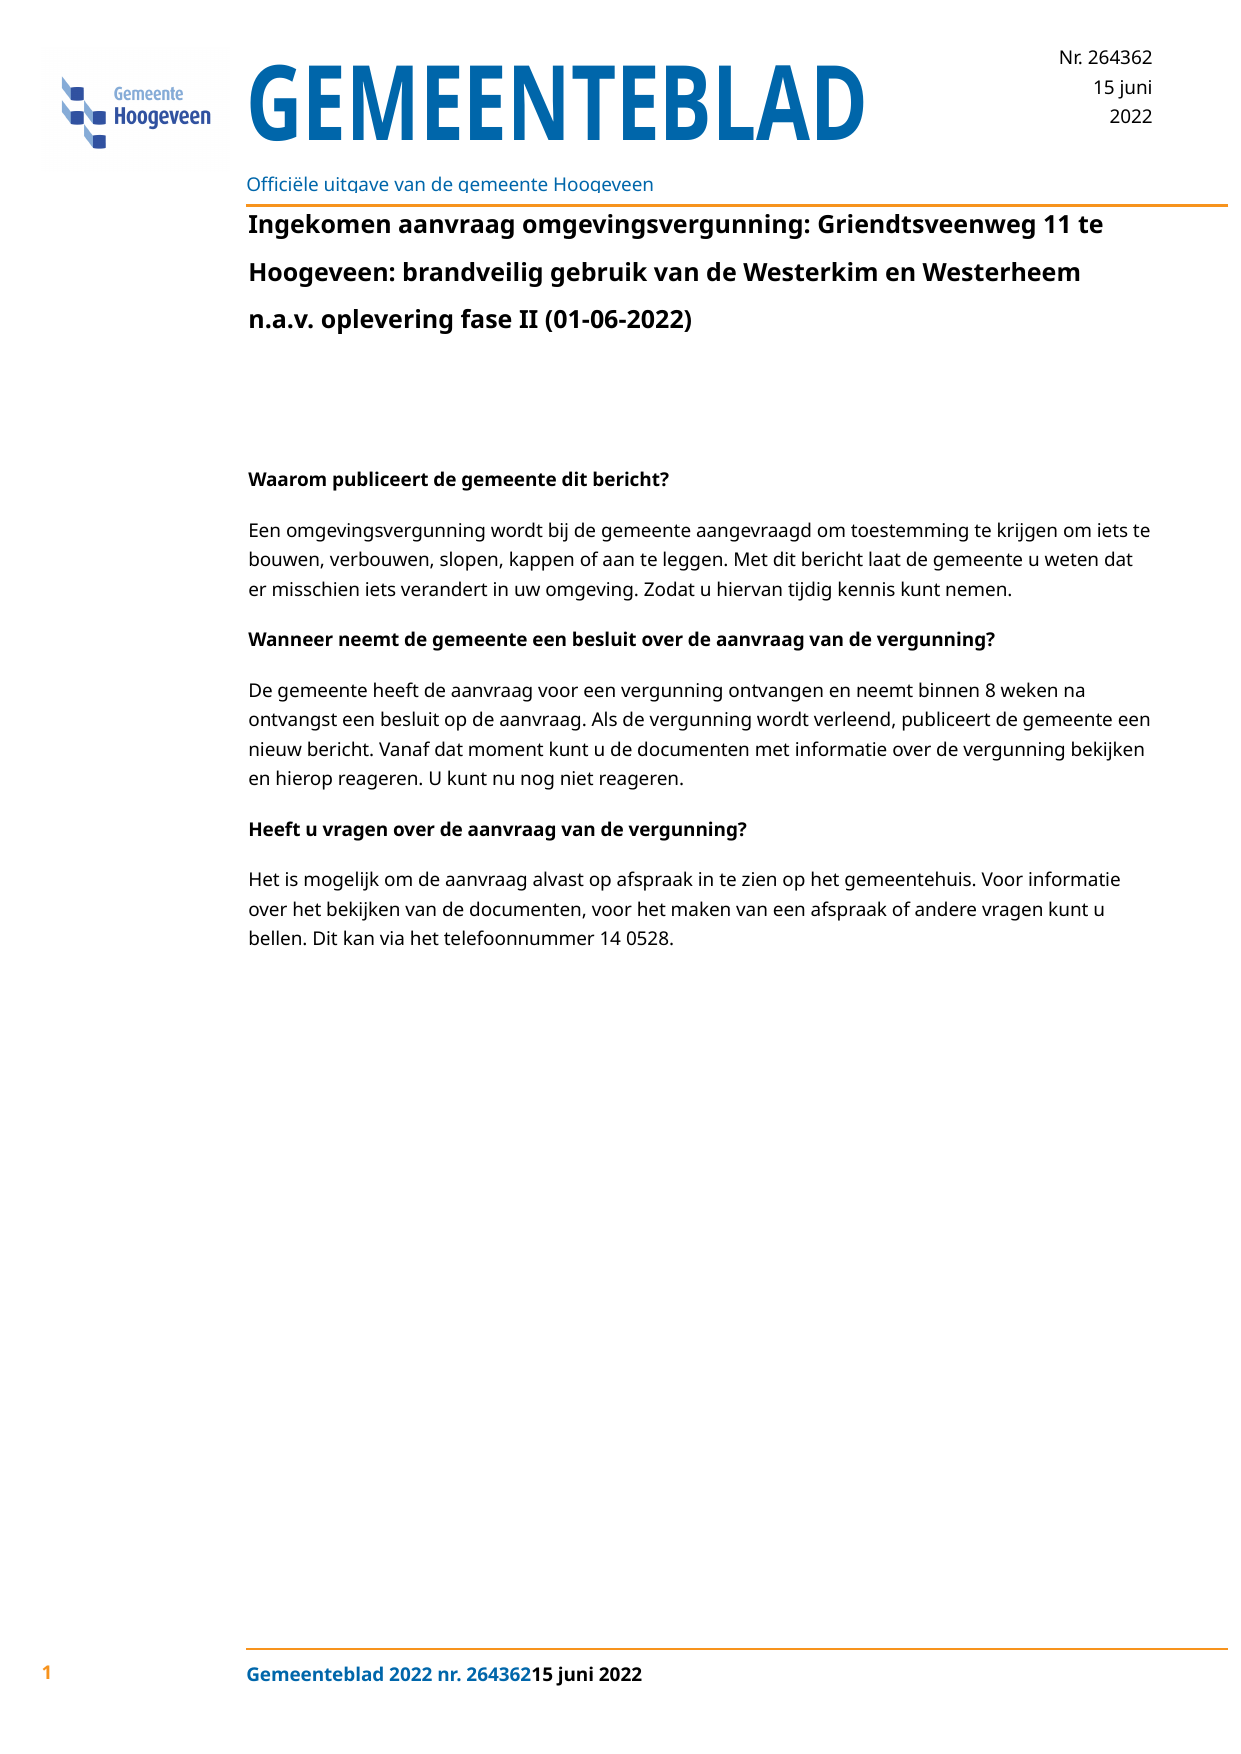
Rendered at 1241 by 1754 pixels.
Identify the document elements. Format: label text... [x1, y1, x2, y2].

text Ingekomen aanvraag omgevingsvergunning: Griendtsveenweg 11 te Hoogeveen: brandveilig gebruik van de Westerkim en Westerheem n.a.v. oplevering fase II (01-06-2022) [248, 207, 1152, 336]
text Heeft u vragen over de aanvraag van de vergunning? [248, 816, 1152, 842]
text Een omgevingsvergunning wordt bij de gemeente aangevraagd om toestemming te krijgen om iets te bouwen, verbouwen, slopen, kappen of aan te leggen. Met dit bericht laat de gemeente u weten dat er misschien iets verandert in uw omgeving. Zodat u hiervan tijdig kennis kunt nemen. [248, 517, 1152, 602]
text Het is mogelijk om de aanvraag alvast op afspraak in te zien op het gemeentehuis. Voor informatie over het bekijken van de documenten, voor het maken van een afspraak of andere vragen kunt u bellen. Dit kan via het telefoonnummer 14 0528. [248, 866, 1152, 951]
picture [41, 47, 231, 172]
text Wanneer neemt de gemeente een besluit over de aanvraag van de vergunning? [248, 626, 1152, 652]
text Waarom publiceert de gemeente dit bericht? [248, 466, 1152, 492]
text De gemeente heeft de aanvraag voor een vergunning ontvangen en neemt binnen 8 weken na ontvangst een besluit op de aanvraag. Als de vergunning wordt verleend, publiceert de gemeente een nieuw bericht. Vanaf dat moment kunt u de documenten met informatie over de vergunning bekijken en hierop reageren. U kunt nu nog niet reageren. [248, 677, 1152, 791]
